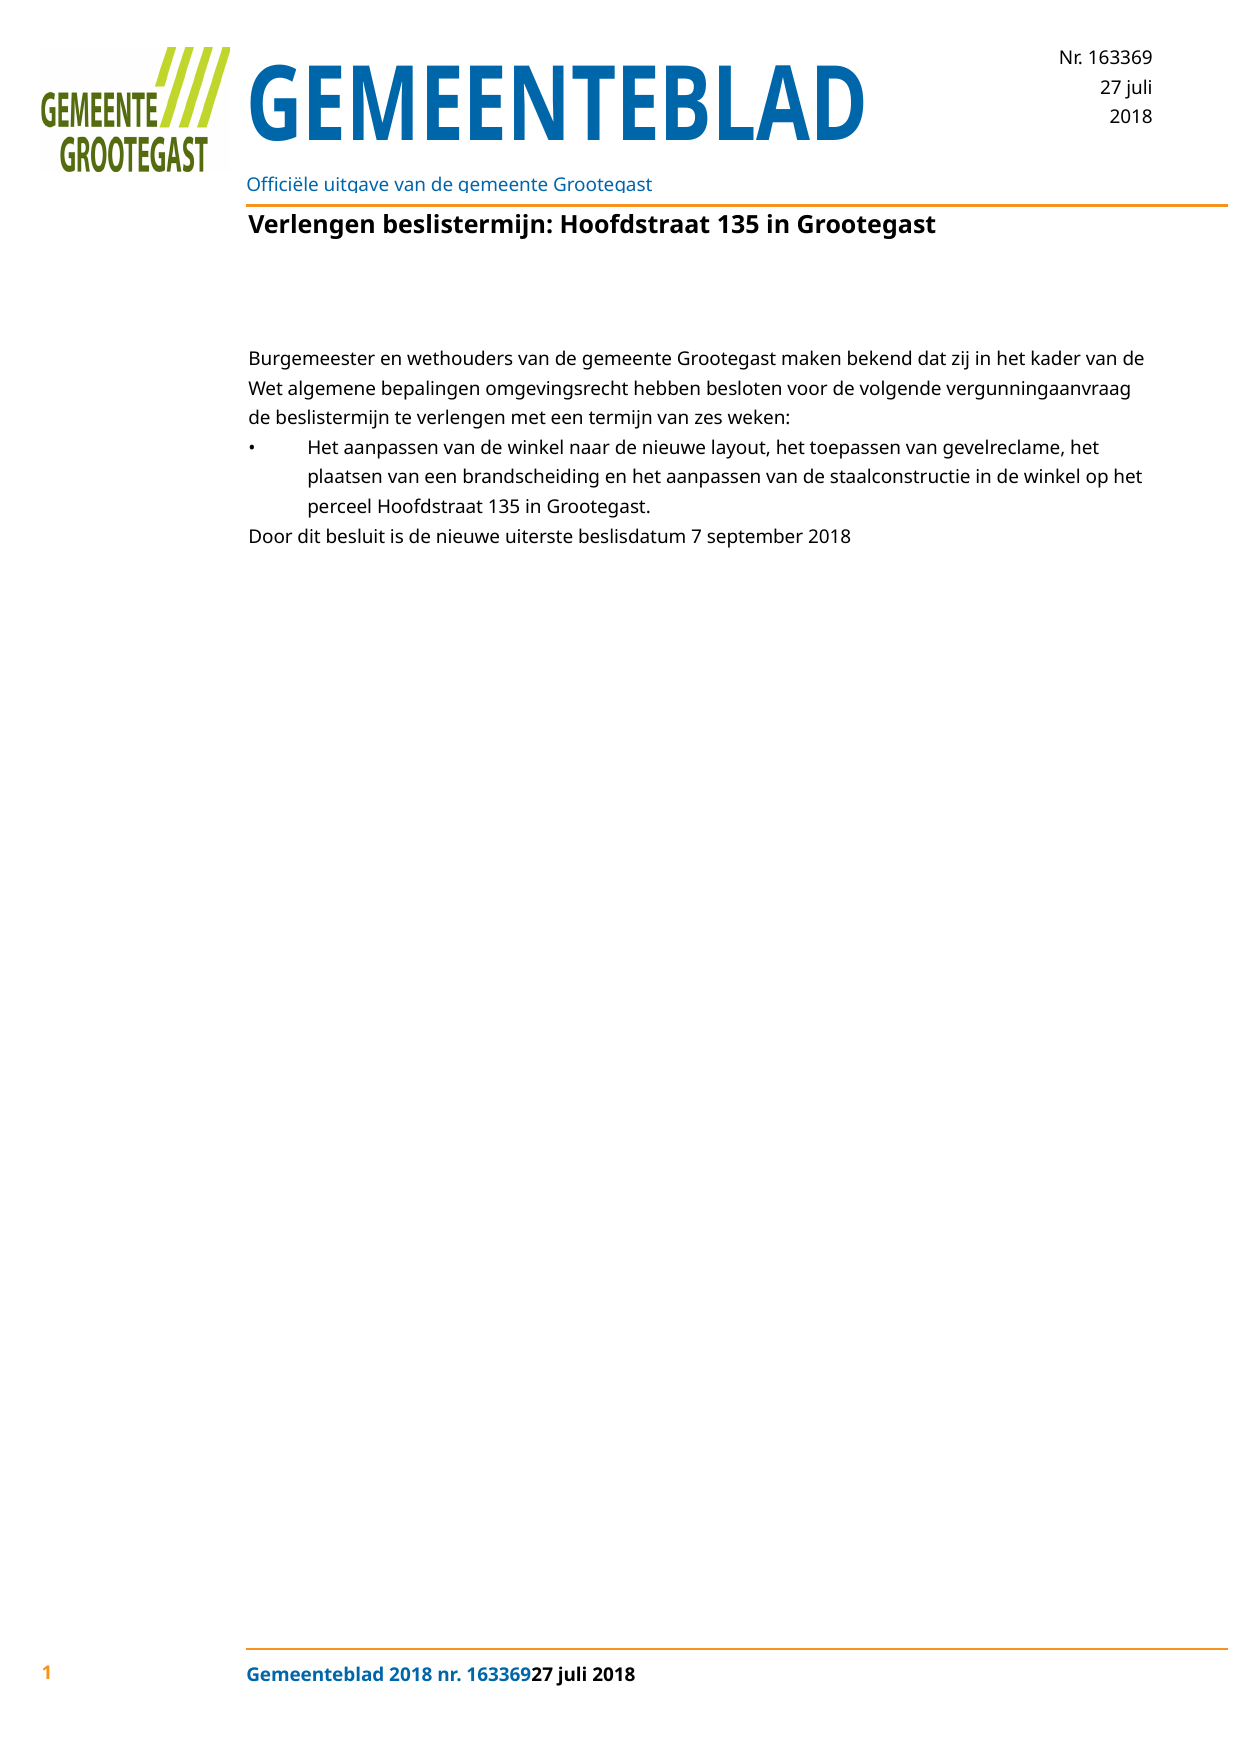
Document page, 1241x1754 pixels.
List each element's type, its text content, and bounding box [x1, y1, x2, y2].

text Verlengen beslistermijn: Hoofdstraat 135 in Grootegast [248, 207, 1152, 241]
picture [41, 47, 231, 172]
list Het aanpassen van de winkel naar de nieuwe layout, het toepassen van gevelreclame, het plaatsen van een brandscheiding en het aanpassen van de staalconstructie in de winkel op het perceel Hoofdstraat 135 in Grootegast. [248, 434, 1152, 519]
text Burgemeester en wethouders van de gemeente Grootegast maken bekend dat zij in het kader van de Wet algemene bepalingen omgevingsrecht hebben besloten voor de volgende vergunningaanvraag de beslistermijn te verlengen met een termijn van zes weken: [248, 345, 1152, 430]
text Door dit besluit is de nieuwe uiterste beslisdatum 7 september 2018 [248, 523, 1152, 548]
